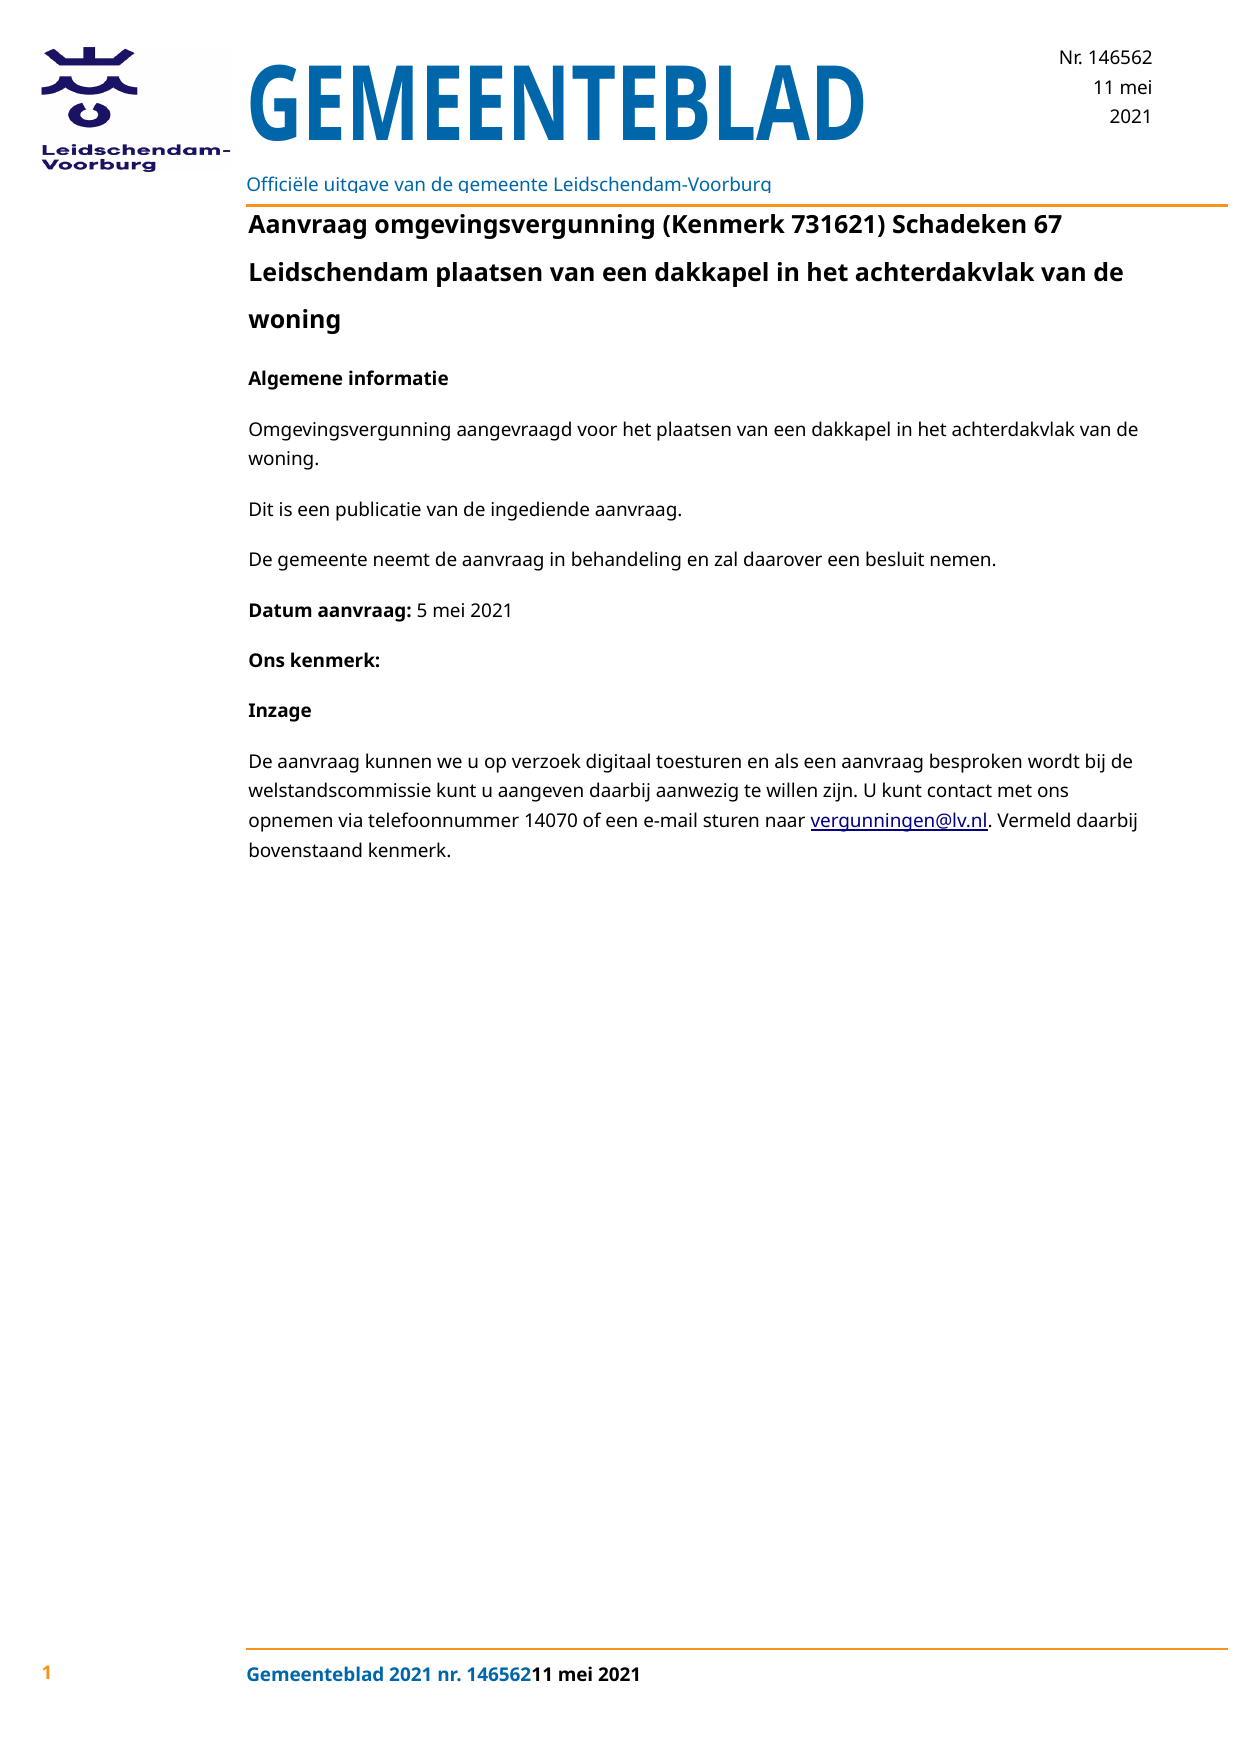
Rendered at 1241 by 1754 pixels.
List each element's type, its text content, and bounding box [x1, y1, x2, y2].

text Inzage [248, 698, 1152, 723]
text Dit is een publicatie van de ingediende aanvraag. [248, 496, 1152, 522]
text De aanvraag kunnen we u op verzoek digitaal toesturen en als een aanvraag besproken wordt bij de welstandscommissie kunt u aangeven daarbij aanwezig te willen zijn. U kunt contact met ons opnemen via telefoonnummer 14070 of een e-mail sturen naar vergunningen@lv.nl. Vermeld daarbij bovenstaand kenmerk. [248, 748, 1152, 862]
text De gemeente neemt de aanvraag in behandeling en zal daarover een besluit nemen. [248, 546, 1152, 572]
picture [41, 47, 231, 172]
text Omgevingsvergunning aangevraagd voor het plaatsen van een dakkapel in het achterdakvlak van de woning. [248, 416, 1152, 471]
text Datum aanvraag: 5 mei 2021 [248, 597, 1152, 622]
text Algemene informatie [248, 366, 1152, 391]
text Ons kenmerk: [248, 647, 1152, 673]
text Aanvraag omgevingsvergunning (Kenmerk 731621) Schadeken 67 Leidschendam plaatsen van een dakkapel in het achterdakvlak van de woning [248, 207, 1152, 336]
